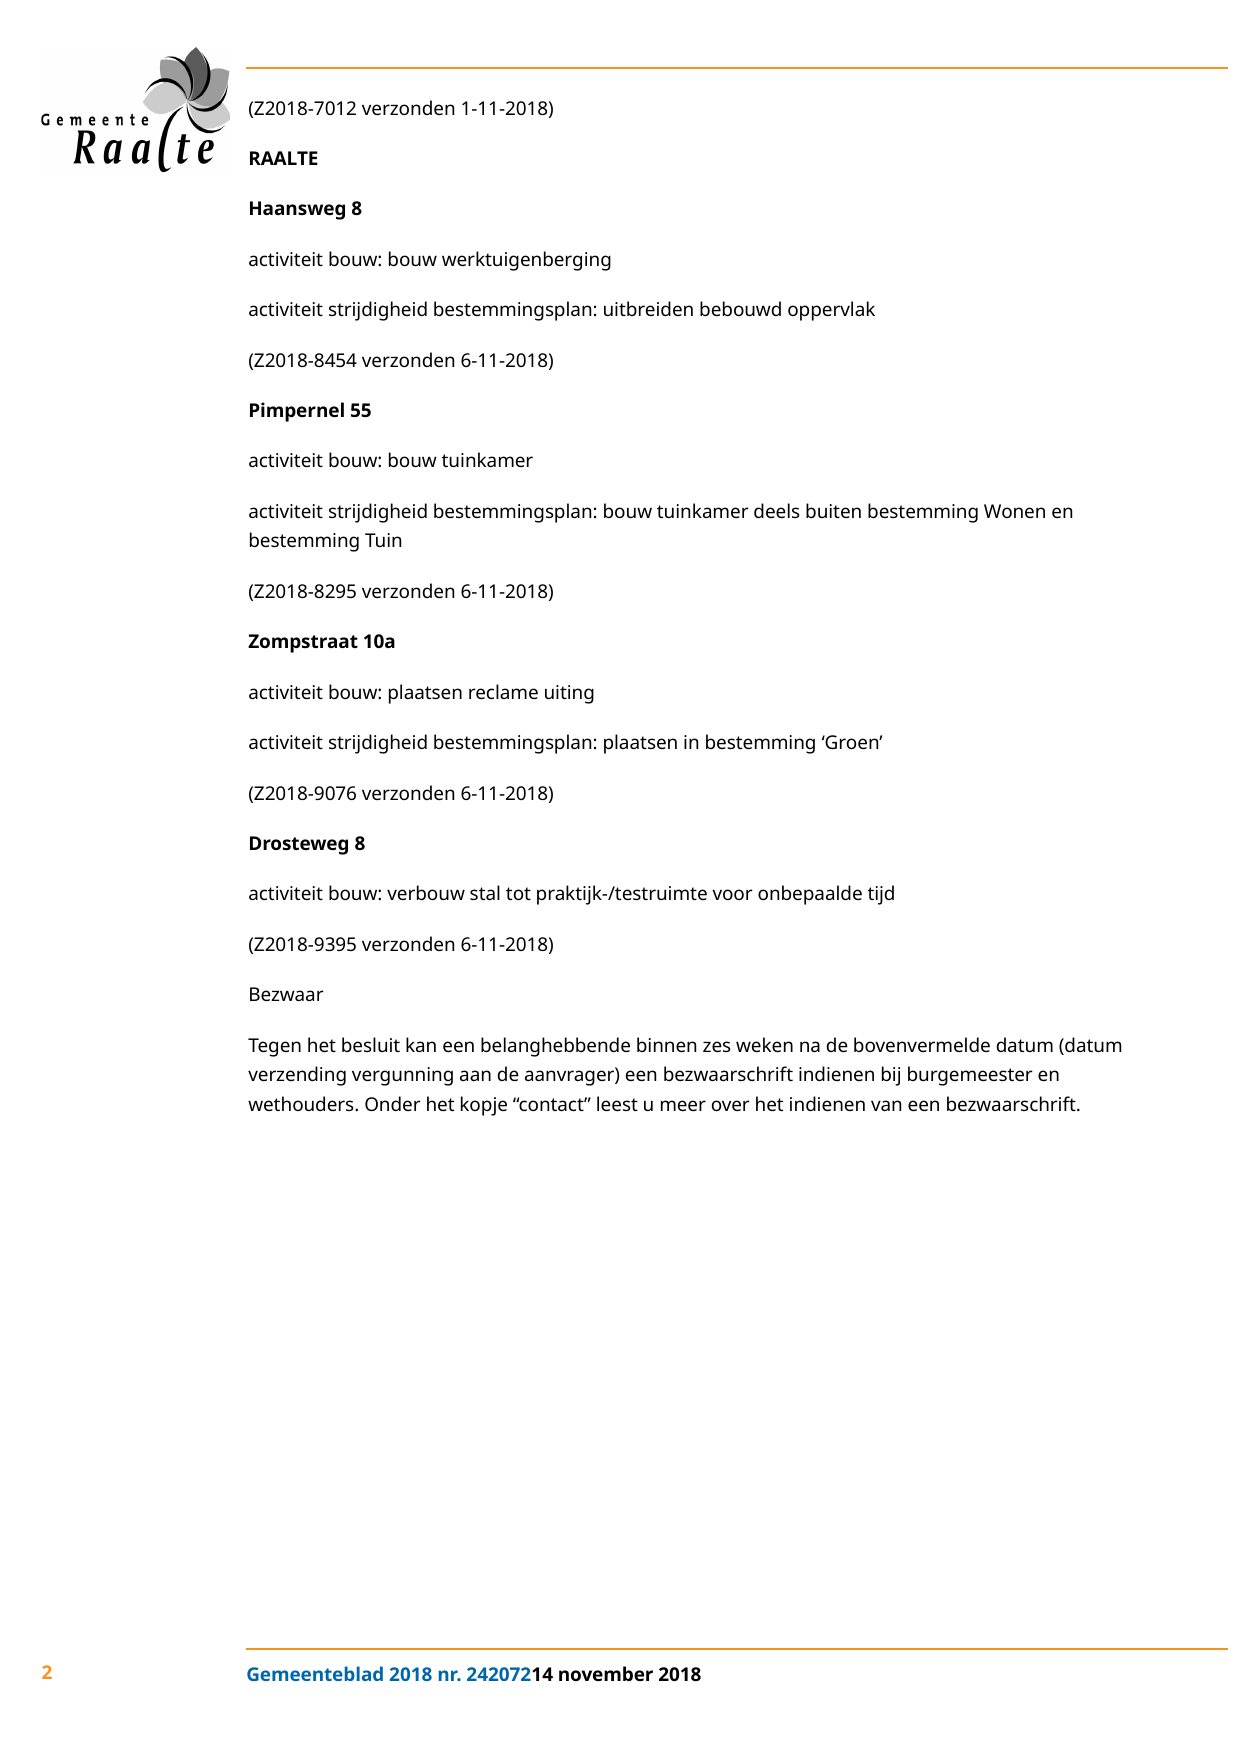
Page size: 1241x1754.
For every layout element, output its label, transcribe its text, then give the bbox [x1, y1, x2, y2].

text Tegen het besluit kan een belanghebbende binnen zes weken na de bovenvermelde datum (datum verzending vergunning aan de aanvrager) een bezwaarschrift indienen bij burgemeester en wethouders. Onder het kopje “contact” leest u meer over het indienen van een bezwaarschrift. [248, 1032, 1152, 1117]
text Drosteweg 8 [248, 830, 1152, 856]
text activiteit bouw: bouw werktuigenberging [248, 246, 1152, 272]
text activiteit bouw: verbouw stal tot praktijk-/testruimte voor onbepaalde tijd [248, 881, 1152, 906]
text activiteit bouw: plaatsen reclame uiting [248, 679, 1152, 705]
text Bezwaar [248, 981, 1152, 1007]
text activiteit bouw: bouw tuinkamer [248, 448, 1152, 473]
text activiteit strijdigheid bestemmingsplan: plaatsen in bestemming ‘Groen’ [248, 729, 1152, 755]
text (Z2018-7012 verzonden 1-11-2018) [248, 95, 1152, 121]
picture [41, 47, 231, 172]
text activiteit strijdigheid bestemmingsplan: bouw tuinkamer deels buiten bestemming Wonen en bestemming Tuin [248, 498, 1152, 553]
text RAALTE [248, 145, 1152, 171]
text (Z2018-9395 verzonden 6-11-2018) [248, 931, 1152, 957]
text Pimpernel 55 [248, 397, 1152, 423]
text (Z2018-8454 verzonden 6-11-2018) [248, 347, 1152, 373]
text Haansweg 8 [248, 196, 1152, 221]
text activiteit strijdigheid bestemmingsplan: uitbreiden bebouwd oppervlak [248, 296, 1152, 322]
text Zompstraat 10a [248, 628, 1152, 654]
text (Z2018-8295 verzonden 6-11-2018) [248, 578, 1152, 604]
text (Z2018-9076 verzonden 6-11-2018) [248, 780, 1152, 806]
